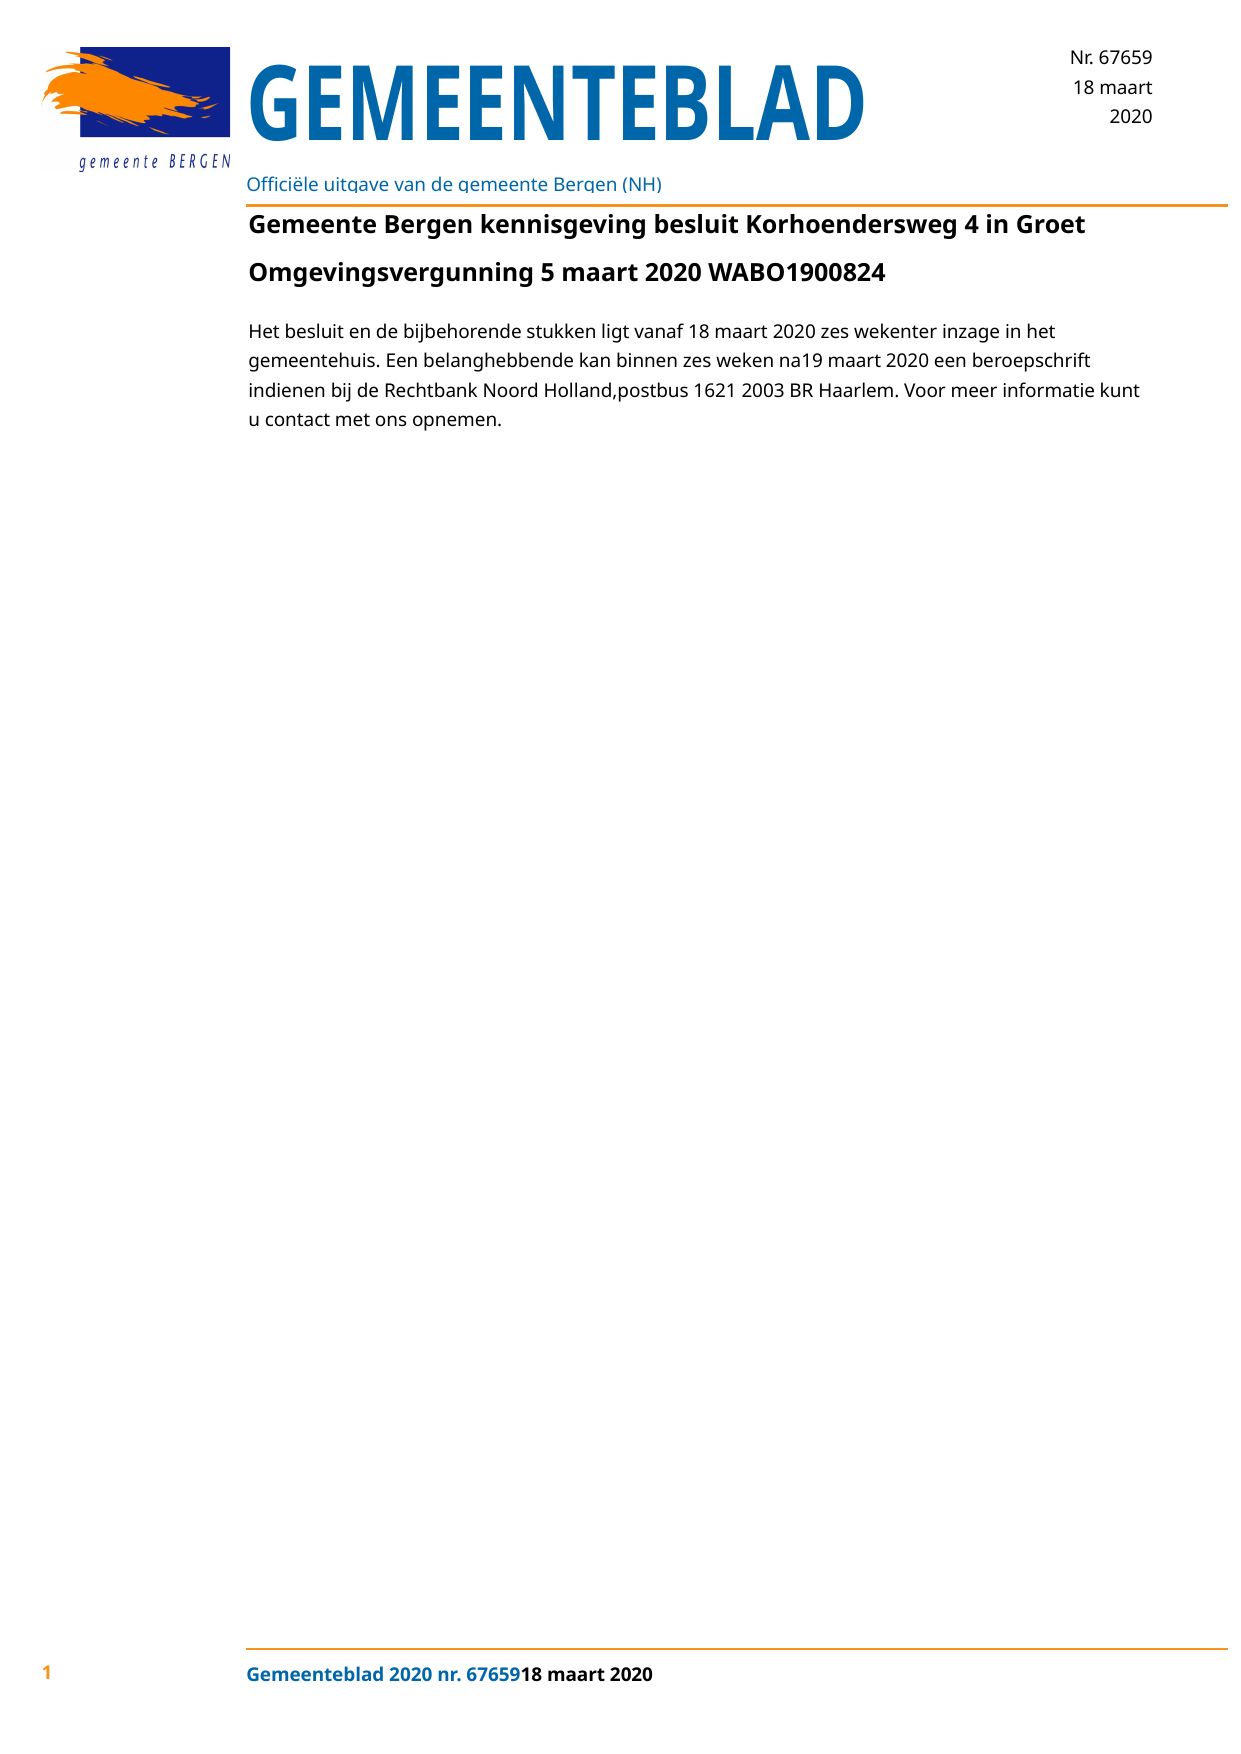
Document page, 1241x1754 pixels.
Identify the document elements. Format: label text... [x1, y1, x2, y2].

text Het besluit en de bijbehorende stukken ligt vanaf 18 maart 2020 zes wekenter inzage in het gemeentehuis. Een belanghebbende kan binnen zes weken na19 maart 2020 een beroepschrift indienen bij de Rechtbank Noord Holland,postbus 1621 2003 BR Haarlem. Voor meer informatie kunt u contact met ons opnemen. [248, 318, 1152, 432]
picture [41, 47, 231, 172]
text Gemeente Bergen kennisgeving besluit Korhoendersweg 4 in Groet Omgevingsvergunning 5 maart 2020 WABO1900824 [248, 207, 1152, 288]
